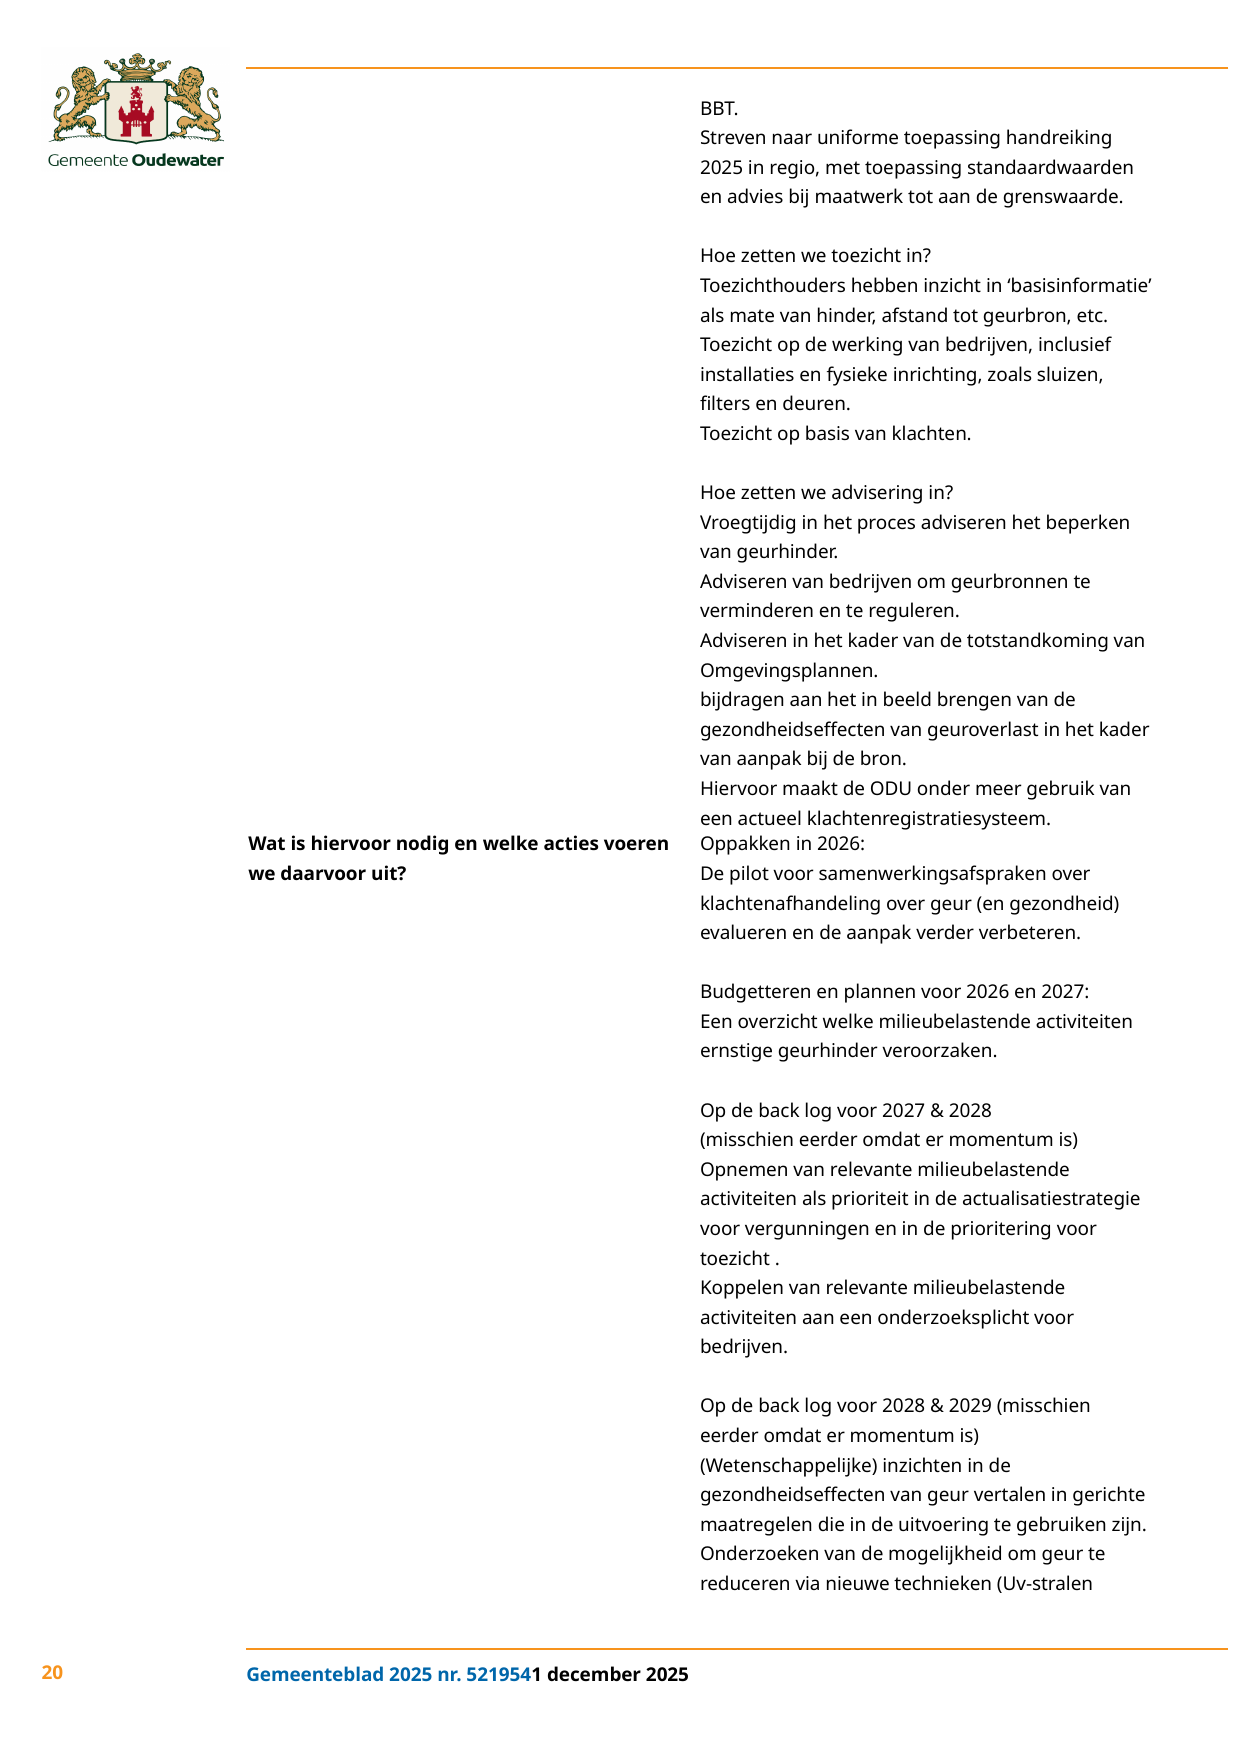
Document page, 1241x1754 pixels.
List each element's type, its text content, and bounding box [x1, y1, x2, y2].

table_cell Wat is hiervoor nodig en welke acties voeren we daarvoor uit? [248, 831, 700, 1596]
table_cell [248, 95, 700, 831]
table_cell BBT. Streven naar uniforme toepassing handreiking 2025 in regio, met toepassing standaardwaarden en advies bij maatwerk tot aan de grenswaarde. Hoe zetten we toezicht in? Toezichthouders hebben inzicht in ‘basisinformatie’ als mate van hinder, afstand tot geurbron, etc. Toezicht op de werking van bedrijven, inclusief installaties en fysieke inrichting, zoals sluizen, filters en deuren. Toezicht op basis van klachten. Hoe zetten we advisering in? Vroegtijdig in het proces adviseren het beperken van geurhinder. Adviseren van bedrijven om geurbronnen te verminderen en te reguleren. Adviseren in het kader van de totstandkoming van Omgevingsplannen. bijdragen aan het in beeld brengen van de gezondheidseffecten van geuroverlast in het kader van aanpak bij de bron. Hiervoor maakt de ODU onder meer gebruik van een actueel klachtenregistratiesysteem. [700, 95, 1152, 831]
picture [41, 47, 231, 172]
table_cell Oppakken in 2026: De pilot voor samenwerkingsafspraken over klachtenafhandeling over geur (en gezondheid) evalueren en de aanpak verder verbeteren. Budgetteren en plannen voor 2026 en 2027: Een overzicht welke milieubelastende activiteiten ernstige geurhinder veroorzaken. Op de back log voor 2027 & 2028 (misschien eerder omdat er momentum is) Opnemen van relevante milieubelastende activiteiten als prioriteit in de actualisatiestrategie voor vergunningen en in de prioritering voor toezicht . Koppelen van relevante milieubelastende activiteiten aan een onderzoeksplicht voor bedrijven. Op de back log voor 2028 & 2029 (misschien eerder omdat er momentum is) (Wetenschappelijke) inzichten in de gezondheidseffecten van geur vertalen in gerichte maatregelen die in de uitvoering te gebruiken zijn. Onderzoeken van de mogelijkheid om geur te reduceren via nieuwe technieken (Uv-stralen [700, 831, 1152, 1596]
